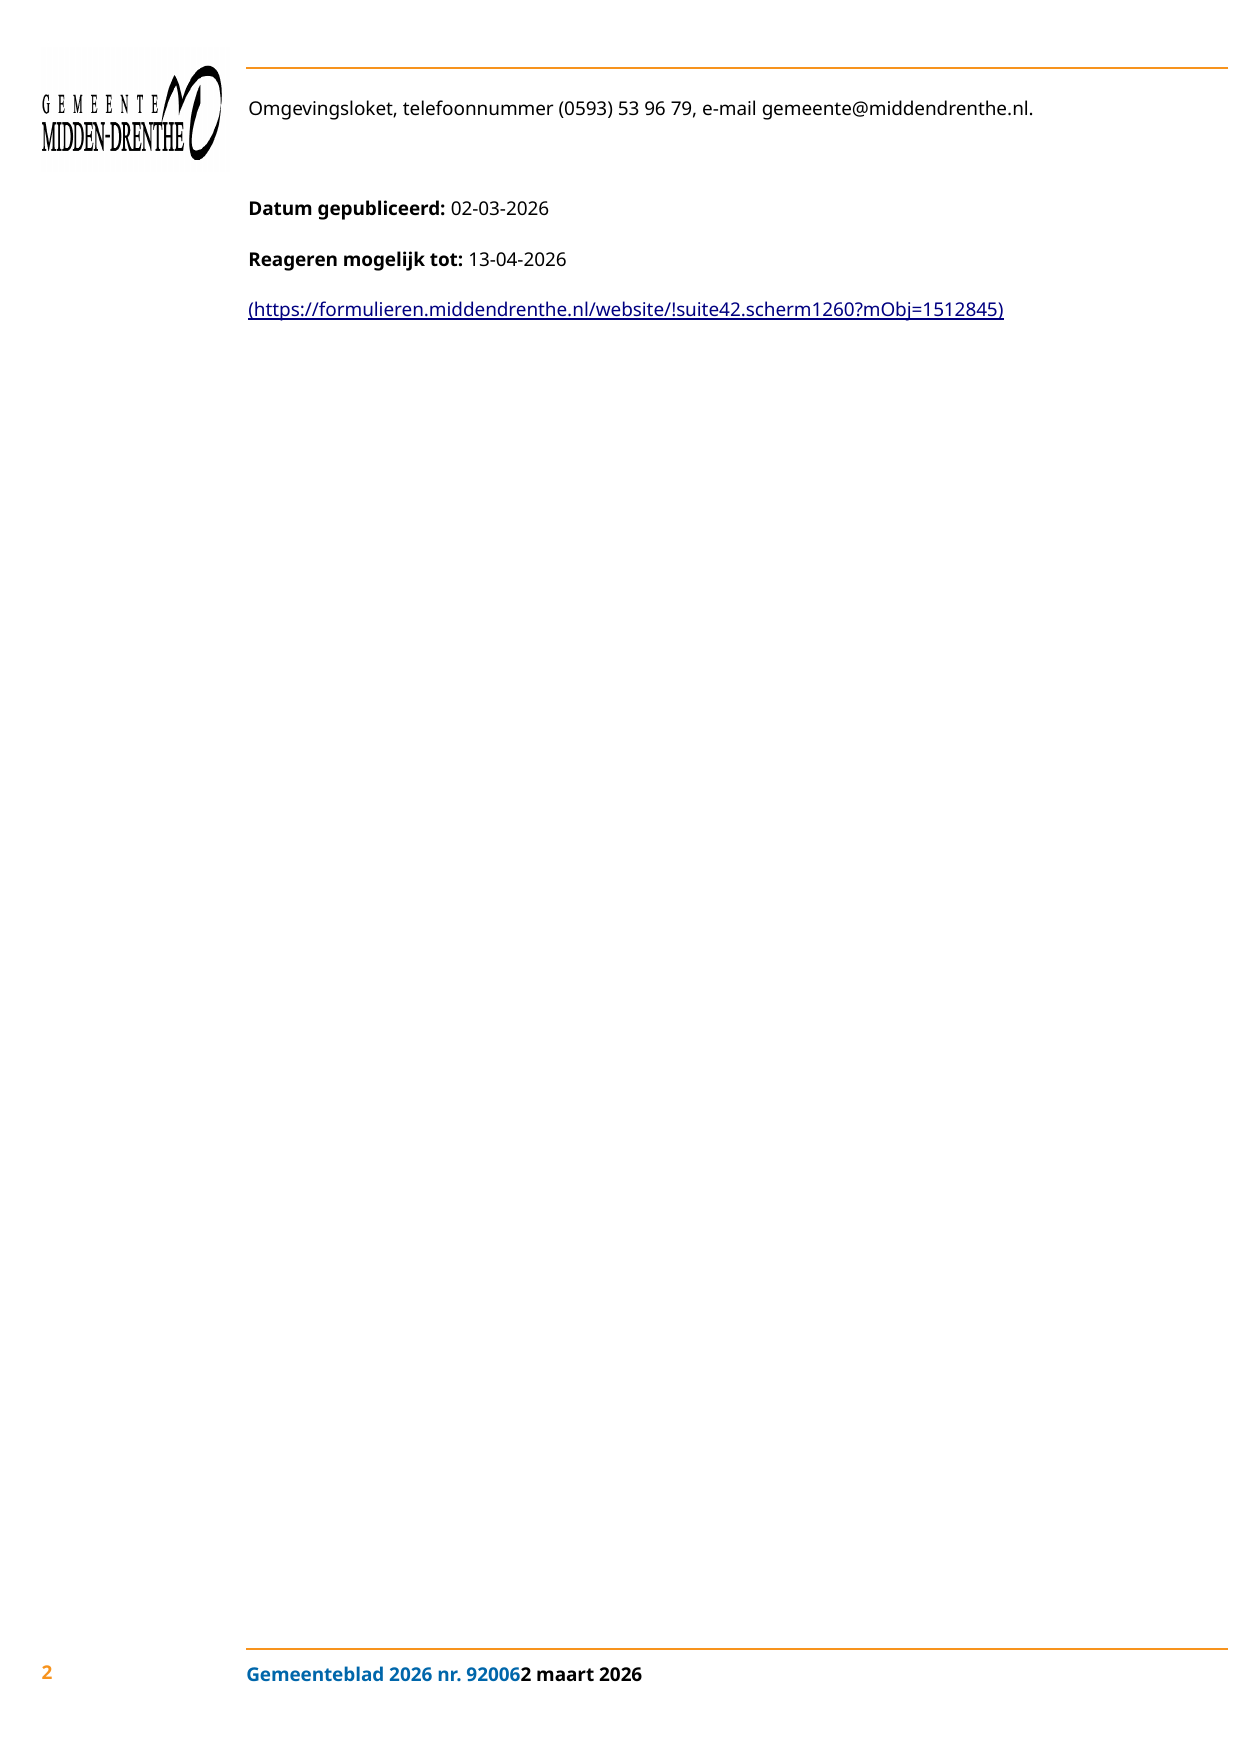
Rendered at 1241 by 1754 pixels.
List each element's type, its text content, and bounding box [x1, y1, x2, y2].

text (https://formulieren.middendrenthe.nl/website/!suite42.scherm1260?mObj=1512845) [248, 296, 1152, 322]
text Reageren mogelijk tot: 13-04-2026 [248, 246, 1152, 272]
picture [41, 47, 231, 172]
text Omgevingsloket, telefoonnummer (0593) 53 96 79, e-mail gemeente@middendrenthe.nl. [248, 95, 1152, 121]
text Datum gepubliceerd: 02-03-2026 [248, 196, 1152, 221]
